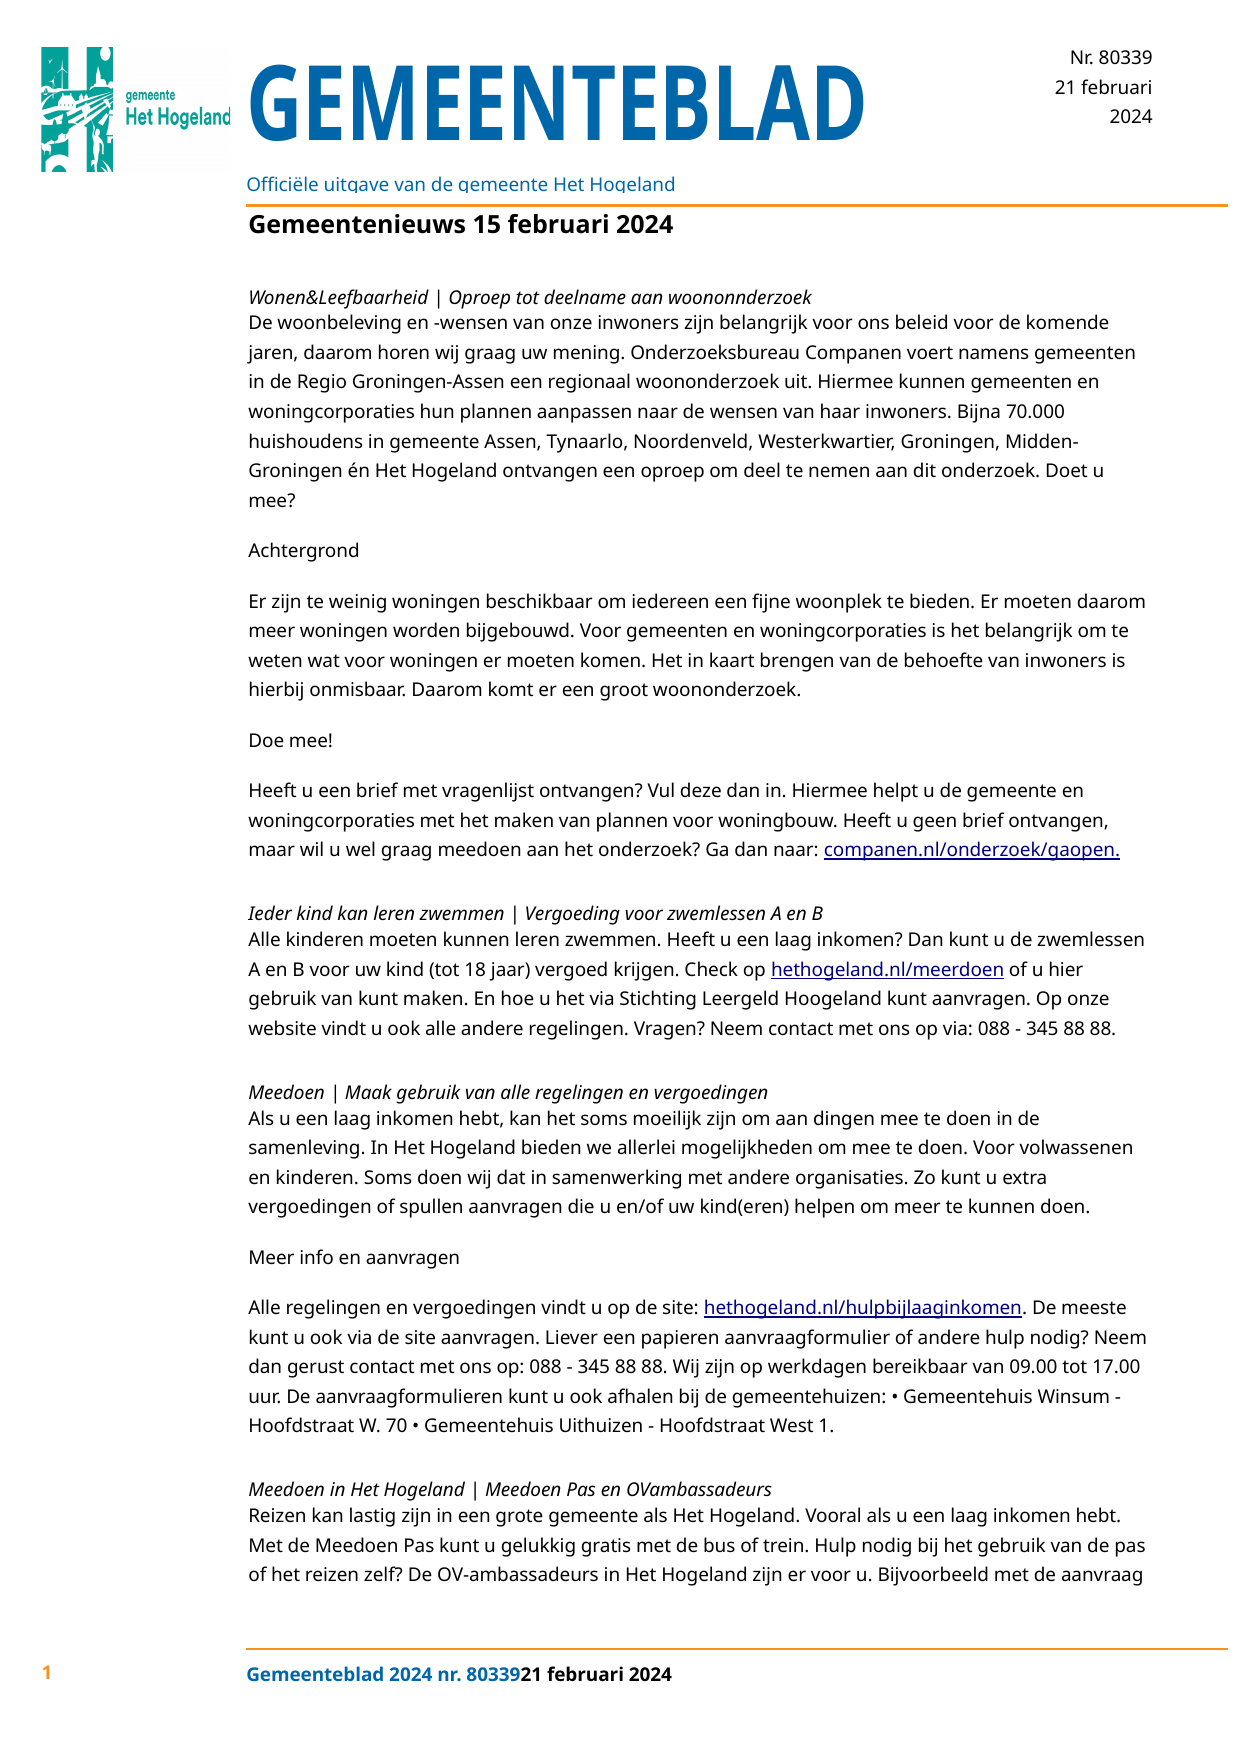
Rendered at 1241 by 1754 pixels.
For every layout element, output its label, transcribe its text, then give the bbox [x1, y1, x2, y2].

text Meedoen | Maak gebruik van alle regelingen en vergoedingen [248, 1079, 1152, 1105]
text Achtergrond [248, 537, 1152, 563]
text Wonen&Leefbaarheid | Oproep tot deelname aan woononnderzoek [248, 284, 1152, 309]
text Alle kinderen moeten kunnen leren zwemmen. Heeft u een laag inkomen? Dan kunt u de zwemlessen A en B voor uw kind (tot 18 jaar) vergoed krijgen. Check op hethogeland.nl/meerdoen of u hier gebruik van kunt maken. En hoe u het via Stichting Leergeld Hoogeland kunt aanvragen. Op onze website vindt u ook alle andere regelingen. Vragen? Neem contact met ons op via: 088 - 345 88 88. [248, 926, 1152, 1041]
text Heeft u een brief met vragenlijst ontvangen? Vul deze dan in. Hiermee helpt u de gemeente en woningcorporaties met het maken van plannen voor woningbouw. Heeft u geen brief ontvangen, maar wil u wel graag meedoen aan het onderzoek? Ga dan naar: companen.nl/onderzoek/gaopen. [248, 777, 1152, 862]
text Doe mee! [248, 727, 1152, 753]
text Ieder kind kan leren zwemmen | Vergoeding voor zwemlessen A en B [248, 901, 1152, 926]
text Er zijn te weinig woningen beschikbaar om iedereen een fijne woonplek te bieden. Er moeten daarom meer woningen worden bijgebouwd. Voor gemeenten en woningcorporaties is het belangrijk om te weten wat voor woningen er moeten komen. Het in kaart brengen van de behoefte van inwoners is hierbij onmisbaar. Daarom komt er een groot woononderzoek. [248, 588, 1152, 702]
text Meer info en aanvragen [248, 1244, 1152, 1270]
text Als u een laag inkomen hebt, kan het soms moeilijk zijn om aan dingen mee te doen in de samenleving. In Het Hogeland bieden we allerlei mogelijkheden om mee te doen. Voor volwassenen en kinderen. Soms doen wij dat in samenwerking met andere organisaties. Zo kunt u extra vergoedingen of spullen aanvragen die u en/of uw kind(eren) helpen om meer te kunnen doen. [248, 1105, 1152, 1219]
text Reizen kan lastig zijn in een grote gemeente als Het Hogeland. Vooral als u een laag inkomen hebt. Met de Meedoen Pas kunt u gelukkig gratis met de bus of trein. Hulp nodig bij het gebruik van de pas of het reizen zelf? De OV-ambassadeurs in Het Hogeland zijn er voor u. Bijvoorbeeld met de aanvraag [248, 1502, 1152, 1587]
text Alle regelingen en vergoedingen vindt u op de site: hethogeland.nl/hulpbijlaaginkomen. De meeste kunt u ook via de site aanvragen. Liever een papieren aanvraagformulier of andere hulp nodig? Neem dan gerust contact met ons op: 088 - 345 88 88. Wij zijn op werkdagen bereikbaar van 09.00 tot 17.00 uur. De aanvraagformulieren kunt u ook afhalen bij de gemeentehuizen: • Gemeentehuis Winsum - Hoofdstraat W. 70 • Gemeentehuis Uithuizen - Hoofdstraat West 1. [248, 1294, 1152, 1438]
text Gemeentenieuws 15 februari 2024 [248, 207, 1152, 241]
text Meedoen in Het Hogeland | Meedoen Pas en OVambassadeurs [248, 1477, 1152, 1502]
picture [41, 47, 231, 172]
text De woonbeleving en -wensen van onze inwoners zijn belangrijk voor ons beleid voor de komende jaren, daarom horen wij graag uw mening. Onderzoeksbureau Companen voert namens gemeenten in de Regio Groningen-Assen een regionaal woononderzoek uit. Hiermee kunnen gemeenten en woningcorporaties hun plannen aanpassen naar de wensen van haar inwoners. Bijna 70.000 huishoudens in gemeente Assen, Tynaarlo, Noordenveld, Westerkwartier, Groningen, Midden-Groningen én Het Hogeland ontvangen een oproep om deel te nemen aan dit onderzoek. Doet u mee? [248, 309, 1152, 513]
